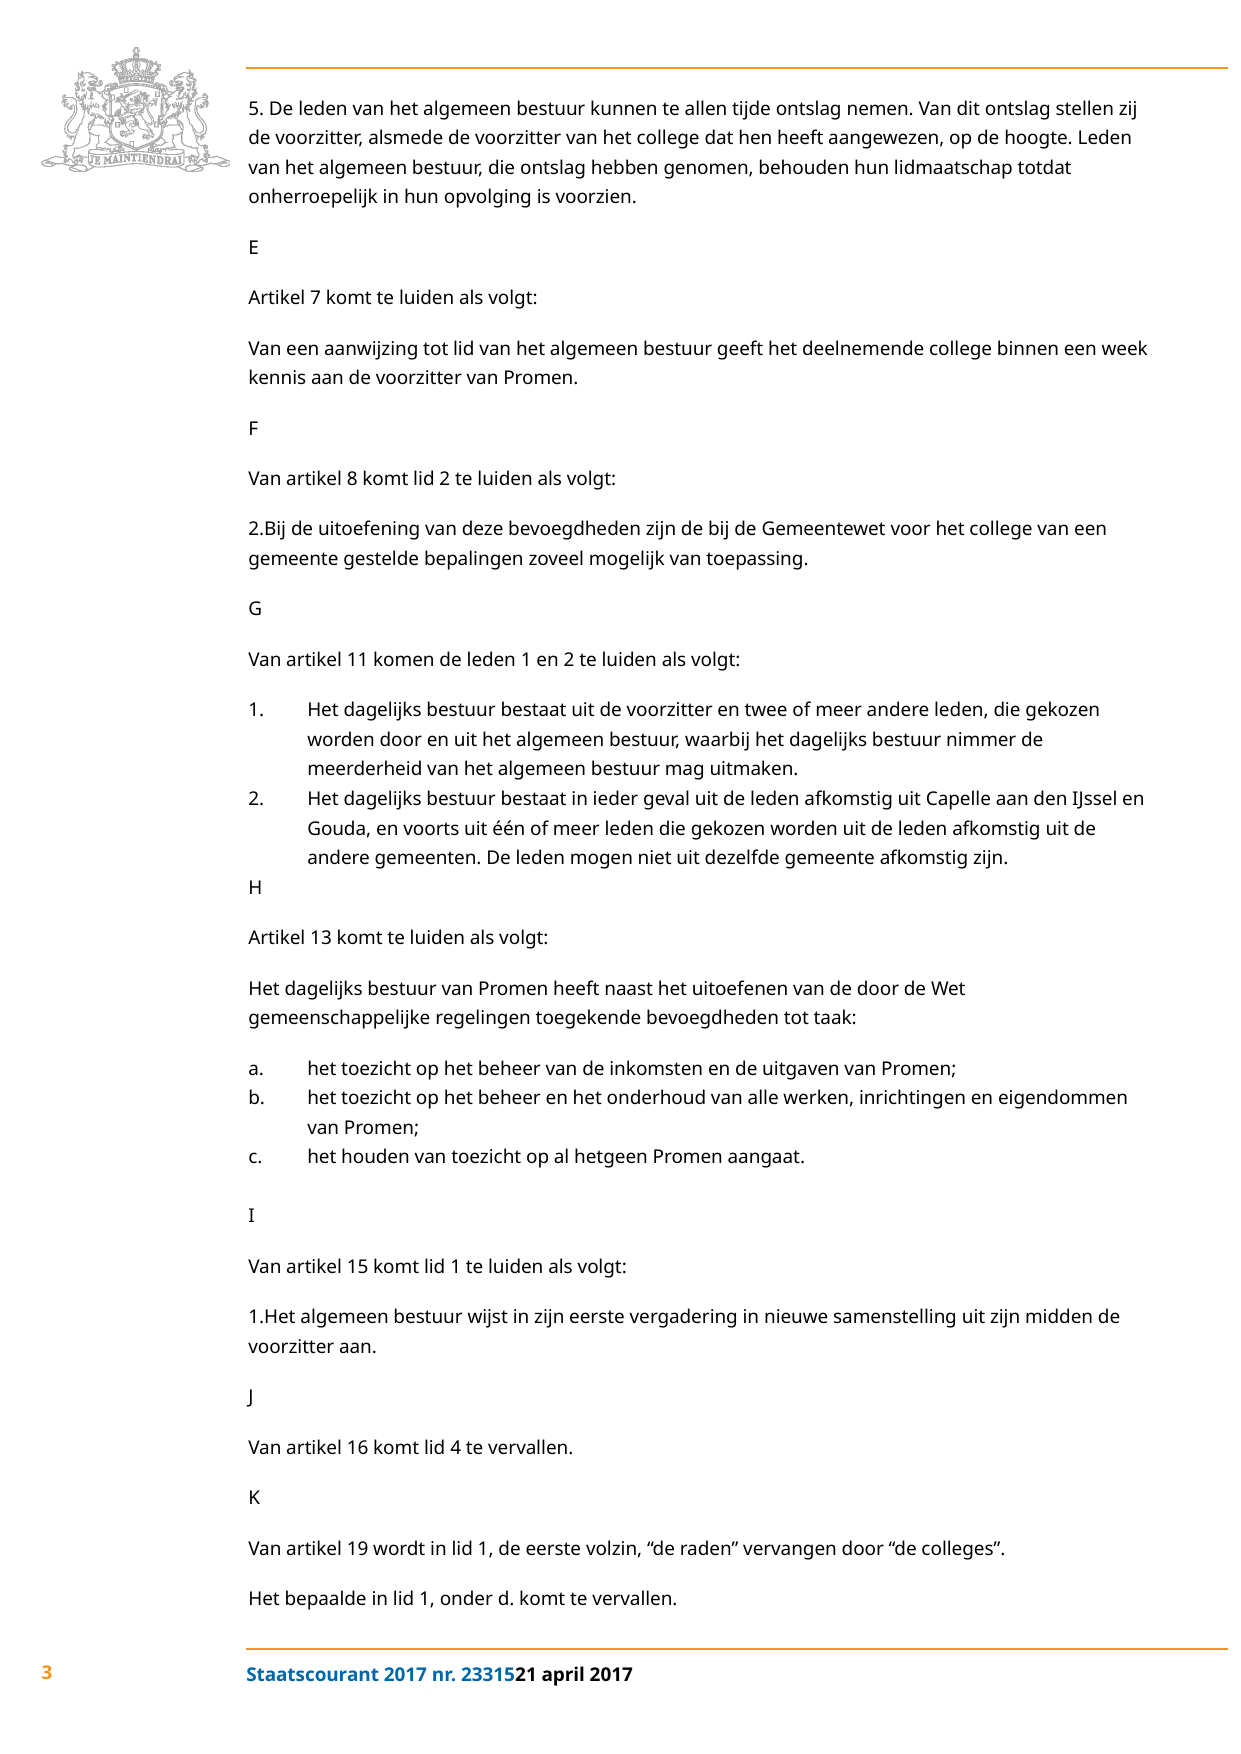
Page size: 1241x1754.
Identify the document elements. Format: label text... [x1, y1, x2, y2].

text Artikel 7 komt te luiden als volgt: [248, 284, 1152, 310]
text H [248, 874, 1152, 900]
text Van artikel 11 komen de leden 1 en 2 te luiden als volgt: [248, 646, 1152, 672]
text Van een aanwijzing tot lid van het algemeen bestuur geeft het deelnemende college binnen een week kennis aan de voorzitter van Promen. [248, 335, 1152, 390]
text Het bepaalde in lid 1, onder d. komt te vervallen. [248, 1585, 1152, 1611]
text E [248, 234, 1152, 260]
text 2.Bij de uitoefening van deze bevoegdheden zijn de bij de Gemeentewet voor het college van een gemeente gestelde bepalingen zoveel mogelijk van toepassing. [248, 516, 1152, 571]
text I [248, 1203, 1152, 1228]
text 5. De leden van het algemeen bestuur kunnen te allen tijde ontslag nemen. Van dit ontslag stellen zij de voorzitter, alsmede de voorzitter van het college dat hen heeft aangewezen, op de hoogte. Leden van het algemeen bestuur, die ontslag hebben genomen, behouden hun lidmaatschap totdat onherroepelijk in hun opvolging is voorzien. [248, 95, 1152, 209]
text Het dagelijks bestuur van Promen heeft naast het uitoefenen van de door de Wet gemeenschappelijke regelingen toegekende bevoegdheden tot taak: [248, 975, 1152, 1030]
text Van artikel 16 komt lid 4 te vervallen. [248, 1434, 1152, 1460]
text G [248, 596, 1152, 621]
text J [248, 1383, 1152, 1409]
list het houden van toezicht op al hetgeen Promen aangaat. [248, 1143, 1152, 1169]
text F [248, 415, 1152, 441]
text 1.Het algemeen bestuur wijst in zijn eerste vergadering in nieuwe samenstelling uit zijn midden de voorzitter aan. [248, 1303, 1152, 1359]
list het toezicht op het beheer van de inkomsten en de uitgaven van Promen; [248, 1055, 1152, 1081]
list het toezicht op het beheer en het onderhoud van alle werken, inrichtingen en eigendommen van Promen; [248, 1084, 1152, 1140]
list Het dagelijks bestuur bestaat in ieder geval uit de leden afkomstig uit Capelle aan den IJssel en Gouda, en voorts uit één of meer leden die gekozen worden uit de leden afkomstig uit de andere gemeenten. De leden mogen niet uit dezelfde gemeente afkomstig zijn. [248, 785, 1152, 870]
text Artikel 13 komt te luiden als volgt: [248, 924, 1152, 950]
text Van artikel 8 komt lid 2 te luiden als volgt: [248, 465, 1152, 491]
text K [248, 1484, 1152, 1510]
text Van artikel 15 komt lid 1 te luiden als volgt: [248, 1253, 1152, 1279]
list Het dagelijks bestuur bestaat uit de voorzitter en twee of meer andere leden, die gekozen worden door en uit het algemeen bestuur, waarbij het dagelijks bestuur nimmer de meerderheid van het algemeen bestuur mag uitmaken. [248, 696, 1152, 781]
picture [41, 47, 231, 172]
text Van artikel 19 wordt in lid 1, de eerste volzin, “de raden” vervangen door “de colleges”. [248, 1535, 1152, 1561]
